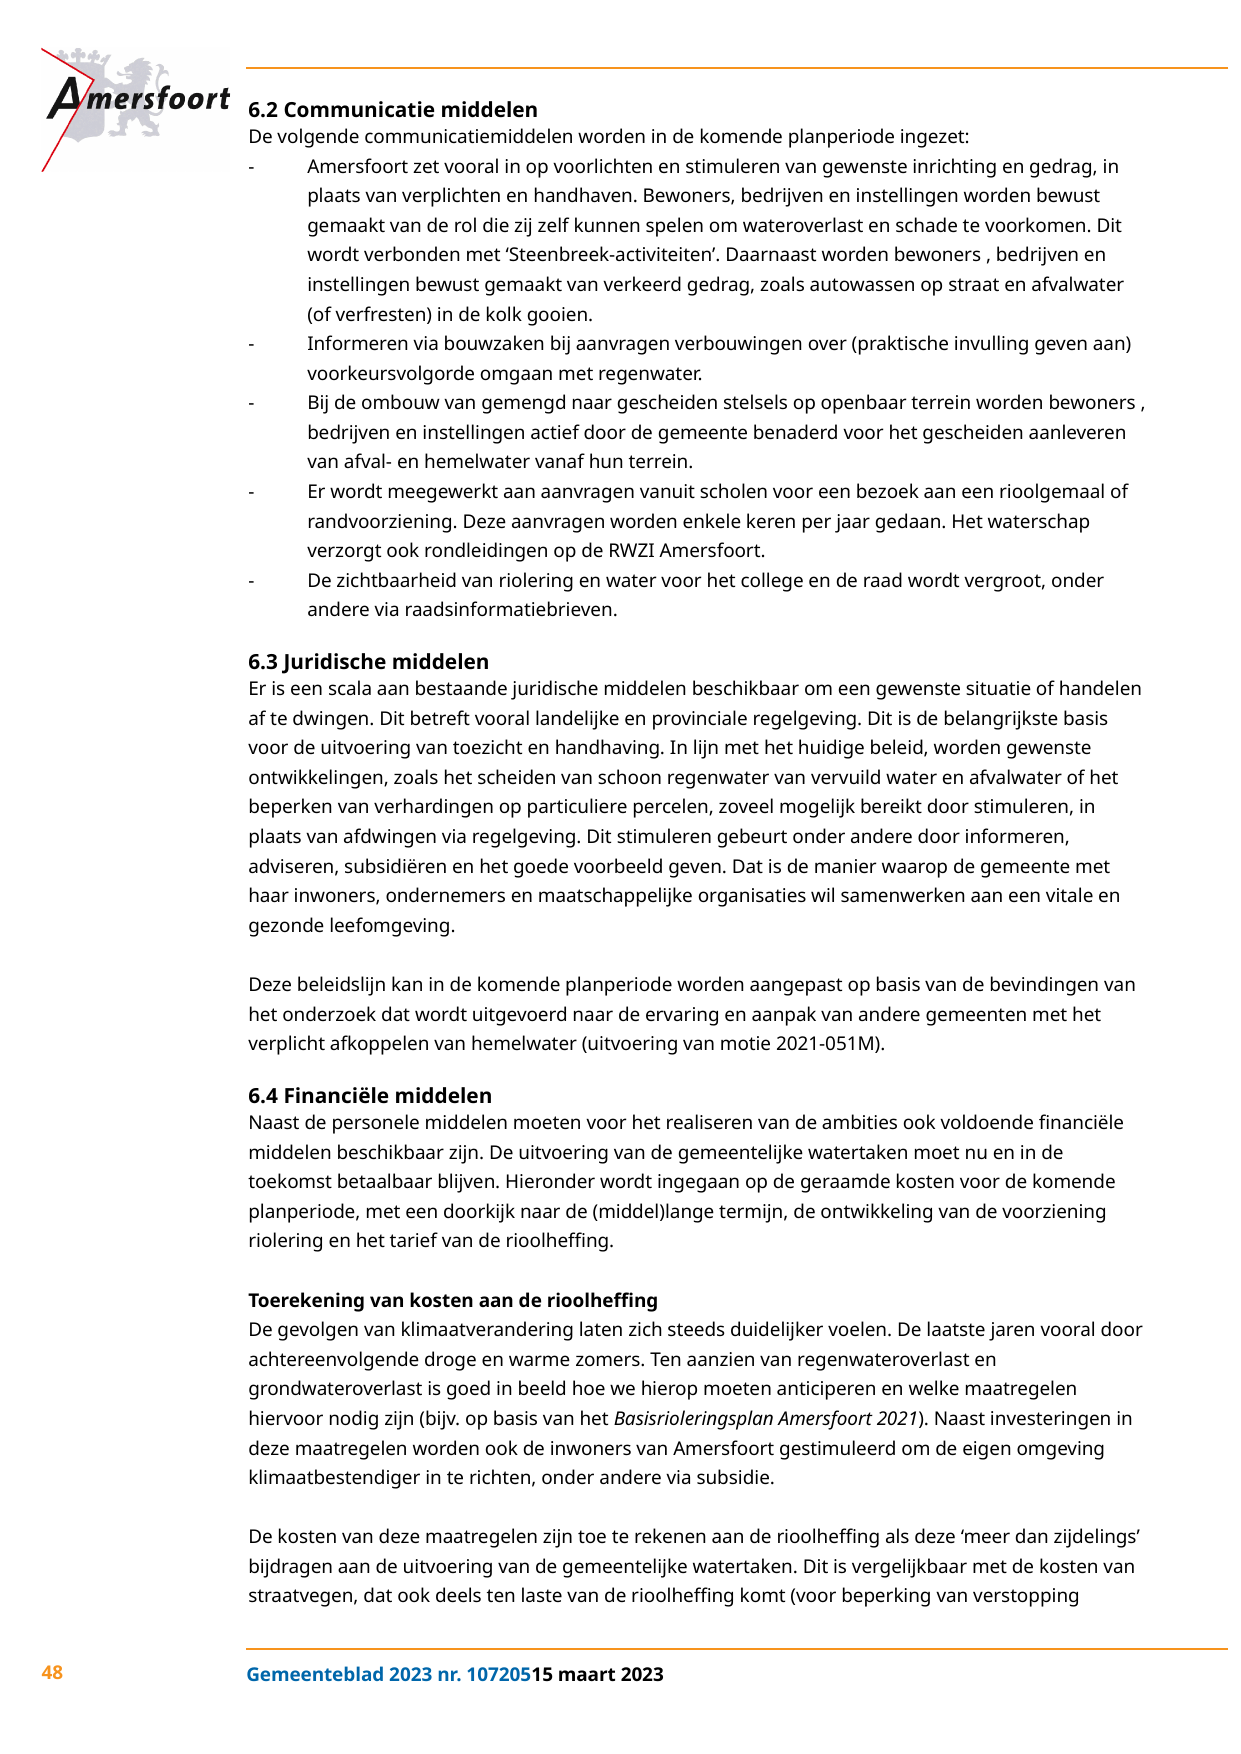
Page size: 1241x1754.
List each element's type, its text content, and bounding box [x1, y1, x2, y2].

text Er is een scala aan bestaande juridische middelen beschikbaar om een gewenste situatie of handelen af te dwingen. Dit betreft vooral landelijke en provinciale regelgeving. Dit is de belangrijkste basis voor de uitvoering van toezicht en handhaving. In lijn met het huidige beleid, worden gewenste ontwikkelingen, zoals het scheiden van schoon regenwater van vervuild water en afvalwater of het beperken van verhardingen op particuliere percelen, zoveel mogelijk bereikt door stimuleren, in plaats van afdwingen via regelgeving. Dit stimuleren gebeurt onder andere door informeren, adviseren, subsidiëren en het goede voorbeeld geven. Dat is de manier waarop de gemeente met haar inwoners, ondernemers en maatschappelijke organisaties wil samenwerken aan een vitale en gezonde leefomgeving. [248, 675, 1152, 938]
text Toerekening van kosten aan de rioolheffing [248, 1287, 1152, 1312]
text 6.2 Communicatie middelen [248, 95, 1152, 123]
list Amersfoort zet vooral in op voorlichten en stimuleren van gewenste inrichting en gedrag, in plaats van verplichten en handhaven. Bewoners, bedrijven en instellingen worden bewust gemaakt van de rol die zij zelf kunnen spelen om wateroverlast en schade te voorkomen. Dit wordt verbonden met ‘Steenbreek-activiteiten’. Daarnaast worden bewoners , bedrijven en instellingen bewust gemaakt van verkeerd gedrag, zoals autowassen op straat en afvalwater (of verfresten) in de kolk gooien. [248, 153, 1152, 326]
list Er wordt meegewerkt aan aanvragen vanuit scholen voor een bezoek aan een rioolgemaal of randvoorziening. Deze aanvragen worden enkele keren per jaar gedaan. Het waterschap verzorgt ook rondleidingen op de RWZI Amersfoort. [248, 478, 1152, 563]
list Informeren via bouwzaken bij aanvragen verbouwingen over (praktische invulling geven aan) voorkeursvolgorde omgaan met regenwater. [248, 330, 1152, 386]
text De gevolgen van klimaatverandering laten zich steeds duidelijker voelen. De laatste jaren vooral door achtereenvolgende droge en warme zomers. Ten aanzien van regenwateroverlast en grondwateroverlast is goed in beeld hoe we hierop moeten anticiperen en welke maatregelen hiervoor nodig zijn (bijv. op basis van het Basisrioleringsplan Amersfoort 2021). Naast investeringen in deze maatregelen worden ook de inwoners van Amersfoort gestimuleerd om de eigen omgeving klimaatbestendiger in te richten, onder andere via subsidie. [248, 1316, 1152, 1490]
text De volgende communicatiemiddelen worden in de komende planperiode ingezet: [248, 123, 1152, 149]
text Deze beleidslijn kan in de komende planperiode worden aangepast op basis van de bevindingen van het onderzoek dat wordt uitgevoerd naar de ervaring en aanpak van andere gemeenten met het verplicht afkoppelen van hemelwater (uitvoering van motie 2021-051M). [248, 971, 1152, 1056]
list De zichtbaarheid van riolering en water voor het college en de raad wordt vergroot, onder andere via raadsinformatiebrieven. [248, 567, 1152, 622]
text 6.4 Financiële middelen [248, 1081, 1152, 1109]
list Bij de ombouw van gemengd naar gescheiden stelsels op openbaar terrein worden bewoners , bedrijven en instellingen actief door de gemeente benaderd voor het gescheiden aanleveren van afval- en hemelwater vanaf hun terrein. [248, 389, 1152, 474]
text Naast de personele middelen moeten voor het realiseren van de ambities ook voldoende financiële middelen beschikbaar zijn. De uitvoering van de gemeentelijke watertaken moet nu en in de toekomst betaalbaar blijven. Hieronder wordt ingegaan op de geraamde kosten voor de komende planperiode, met een doorkijk naar de (middel)lange termijn, de ontwikkeling van de voorziening riolering en het tarief van de rioolheffing. [248, 1109, 1152, 1253]
text De kosten van deze maatregelen zijn toe te rekenen aan de rioolheffing als deze ‘meer dan zijdelings’ bijdragen aan de uitvoering van de gemeentelijke watertaken. Dit is vergelijkbaar met de kosten van straatvegen, dat ook deels ten laste van de rioolheffing komt (voor beperking van verstopping [248, 1523, 1152, 1608]
text 6.3 Juridische middelen [248, 647, 1152, 675]
picture [41, 47, 231, 172]
